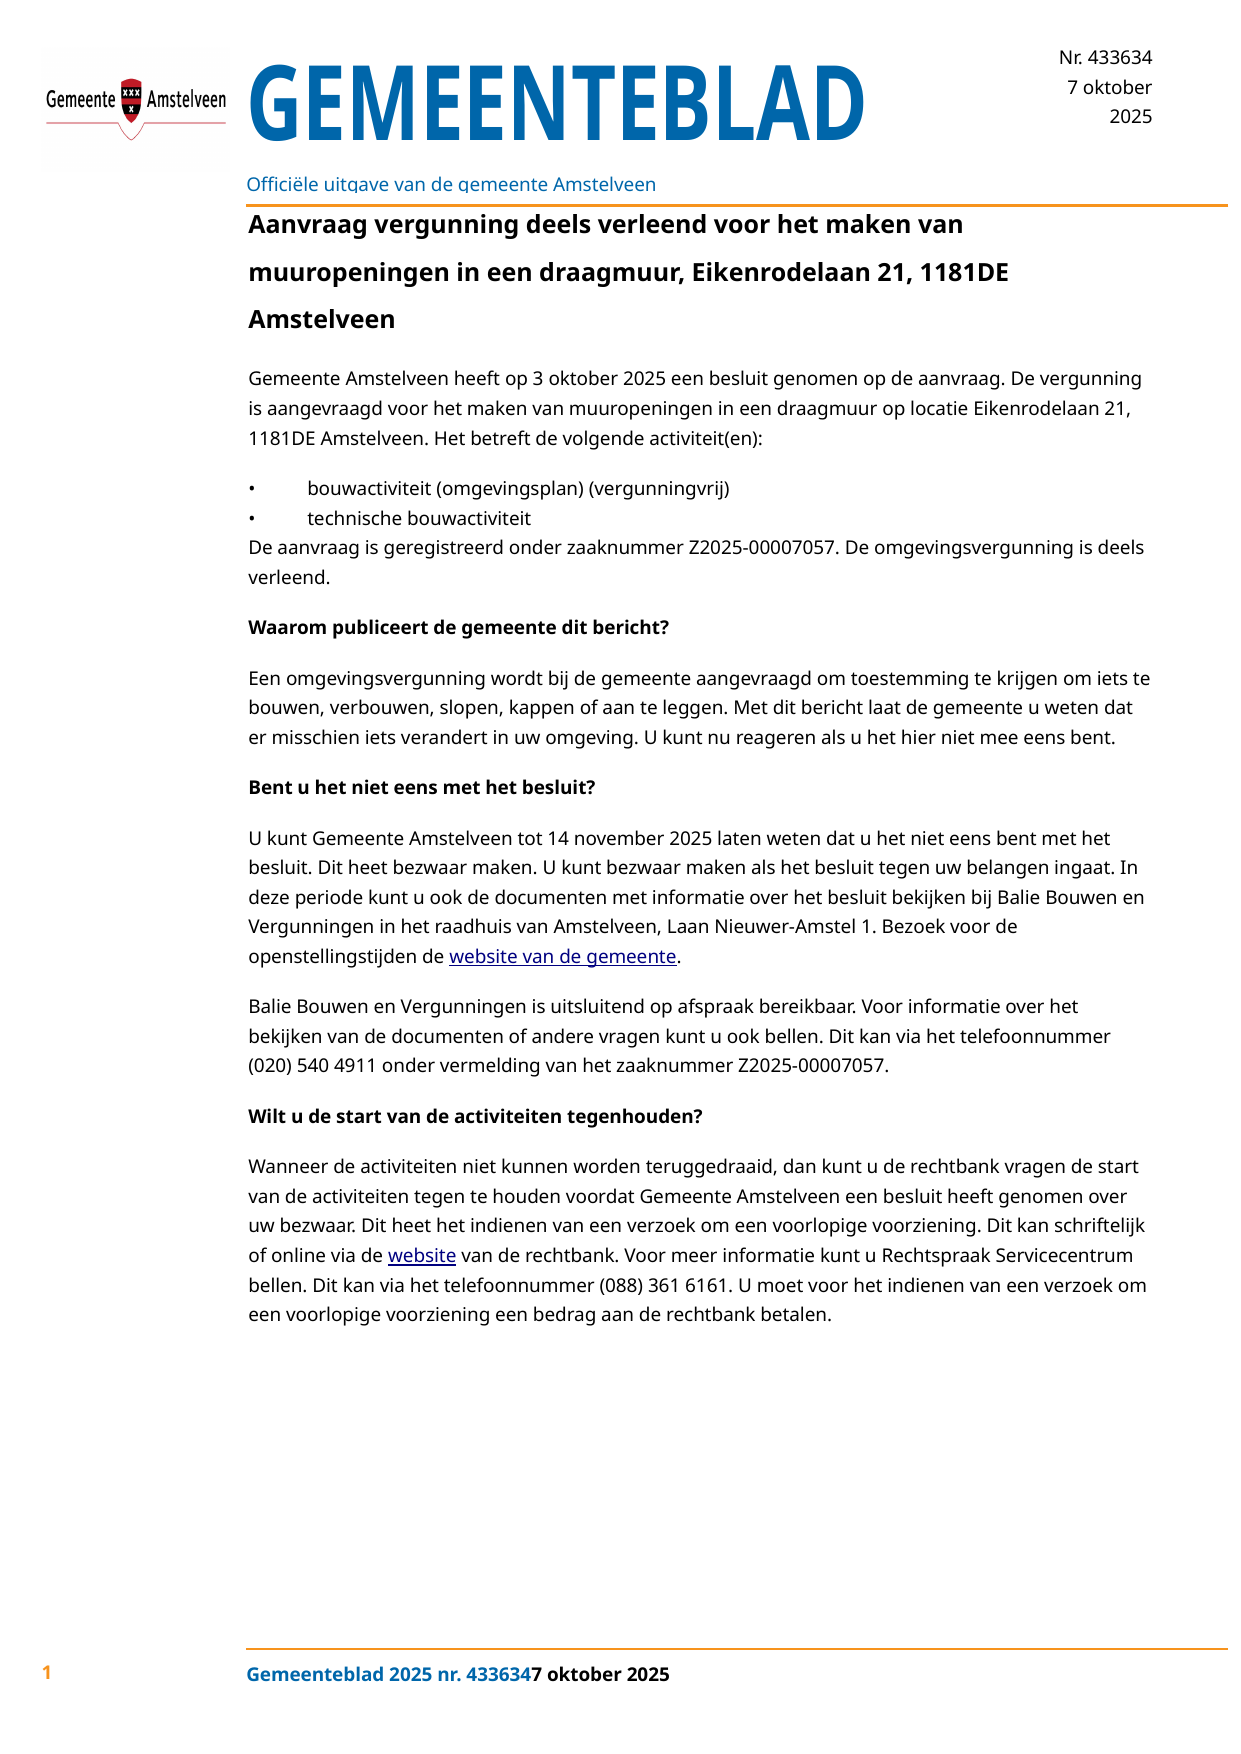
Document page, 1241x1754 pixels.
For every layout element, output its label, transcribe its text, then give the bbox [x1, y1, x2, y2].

text U kunt Gemeente Amstelveen tot 14 november 2025 laten weten dat u het niet eens bent met het besluit. Dit heet bezwaar maken. U kunt bezwaar maken als het besluit tegen uw belangen ingaat. In deze periode kunt u ook de documenten met informatie over het besluit bekijken bij Balie Bouwen en Vergunningen in het raadhuis van Amstelveen, Laan Nieuwer-Amstel 1. Bezoek voor de openstellingstijden de website van de gemeente. [248, 825, 1152, 969]
text Wilt u de start van de activiteiten tegenhouden? [248, 1103, 1152, 1129]
text Aanvraag vergunning deels verleend voor het maken van muuropeningen in een draagmuur, Eikenrodelaan 21, 1181DE Amstelveen [248, 207, 1152, 336]
text Waarom publiceert de gemeente dit bericht? [248, 614, 1152, 640]
text Balie Bouwen en Vergunningen is uitsluitend op afspraak bereikbaar. Voor informatie over het bekijken van de documenten of andere vragen kunt u ook bellen. Dit kan via het telefoonnummer (020) 540 4911 onder vermelding van het zaaknummer Z2025-00007057. [248, 993, 1152, 1078]
text Gemeente Amstelveen heeft op 3 oktober 2025 een besluit genomen op de aanvraag. De vergunning is aangevraagd voor het maken van muuropeningen in een draagmuur op locatie Eikenrodelaan 21, 1181DE Amstelveen. Het betreft de volgende activiteit(en): [248, 366, 1152, 450]
text Wanneer de activiteiten niet kunnen worden teruggedraaid, dan kunt u de rechtbank vragen de start van de activiteiten tegen te houden voordat Gemeente Amstelveen een besluit heeft genomen over uw bezwaar. Dit heet het indienen van een verzoek om een voorlopige voorziening. Dit kan schriftelijk of online via de website van de rechtbank. Voor meer informatie kunt u Rechtspraak Servicecentrum bellen. Dit kan via het telefoonnummer (088) 361 6161. U moet voor het indienen van een verzoek om een voorlopige voorziening een bedrag aan de rechtbank betalen. [248, 1153, 1152, 1327]
text Een omgevingsvergunning wordt bij de gemeente aangevraagd om toestemming te krijgen om iets te bouwen, verbouwen, slopen, kappen of aan te leggen. Met dit bericht laat de gemeente u weten dat er misschien iets verandert in uw omgeving. U kunt nu reageren als u het hier niet mee eens bent. [248, 665, 1152, 749]
list bouwactiviteit (omgevingsplan) (vergunningvrij) [248, 475, 1152, 501]
picture [41, 47, 231, 172]
list technische bouwactiviteit [248, 505, 1152, 530]
text Bent u het niet eens met het besluit? [248, 774, 1152, 800]
text De aanvraag is geregistreerd onder zaaknummer Z2025-00007057. De omgevingsvergunning is deels verleend. [248, 534, 1152, 589]
